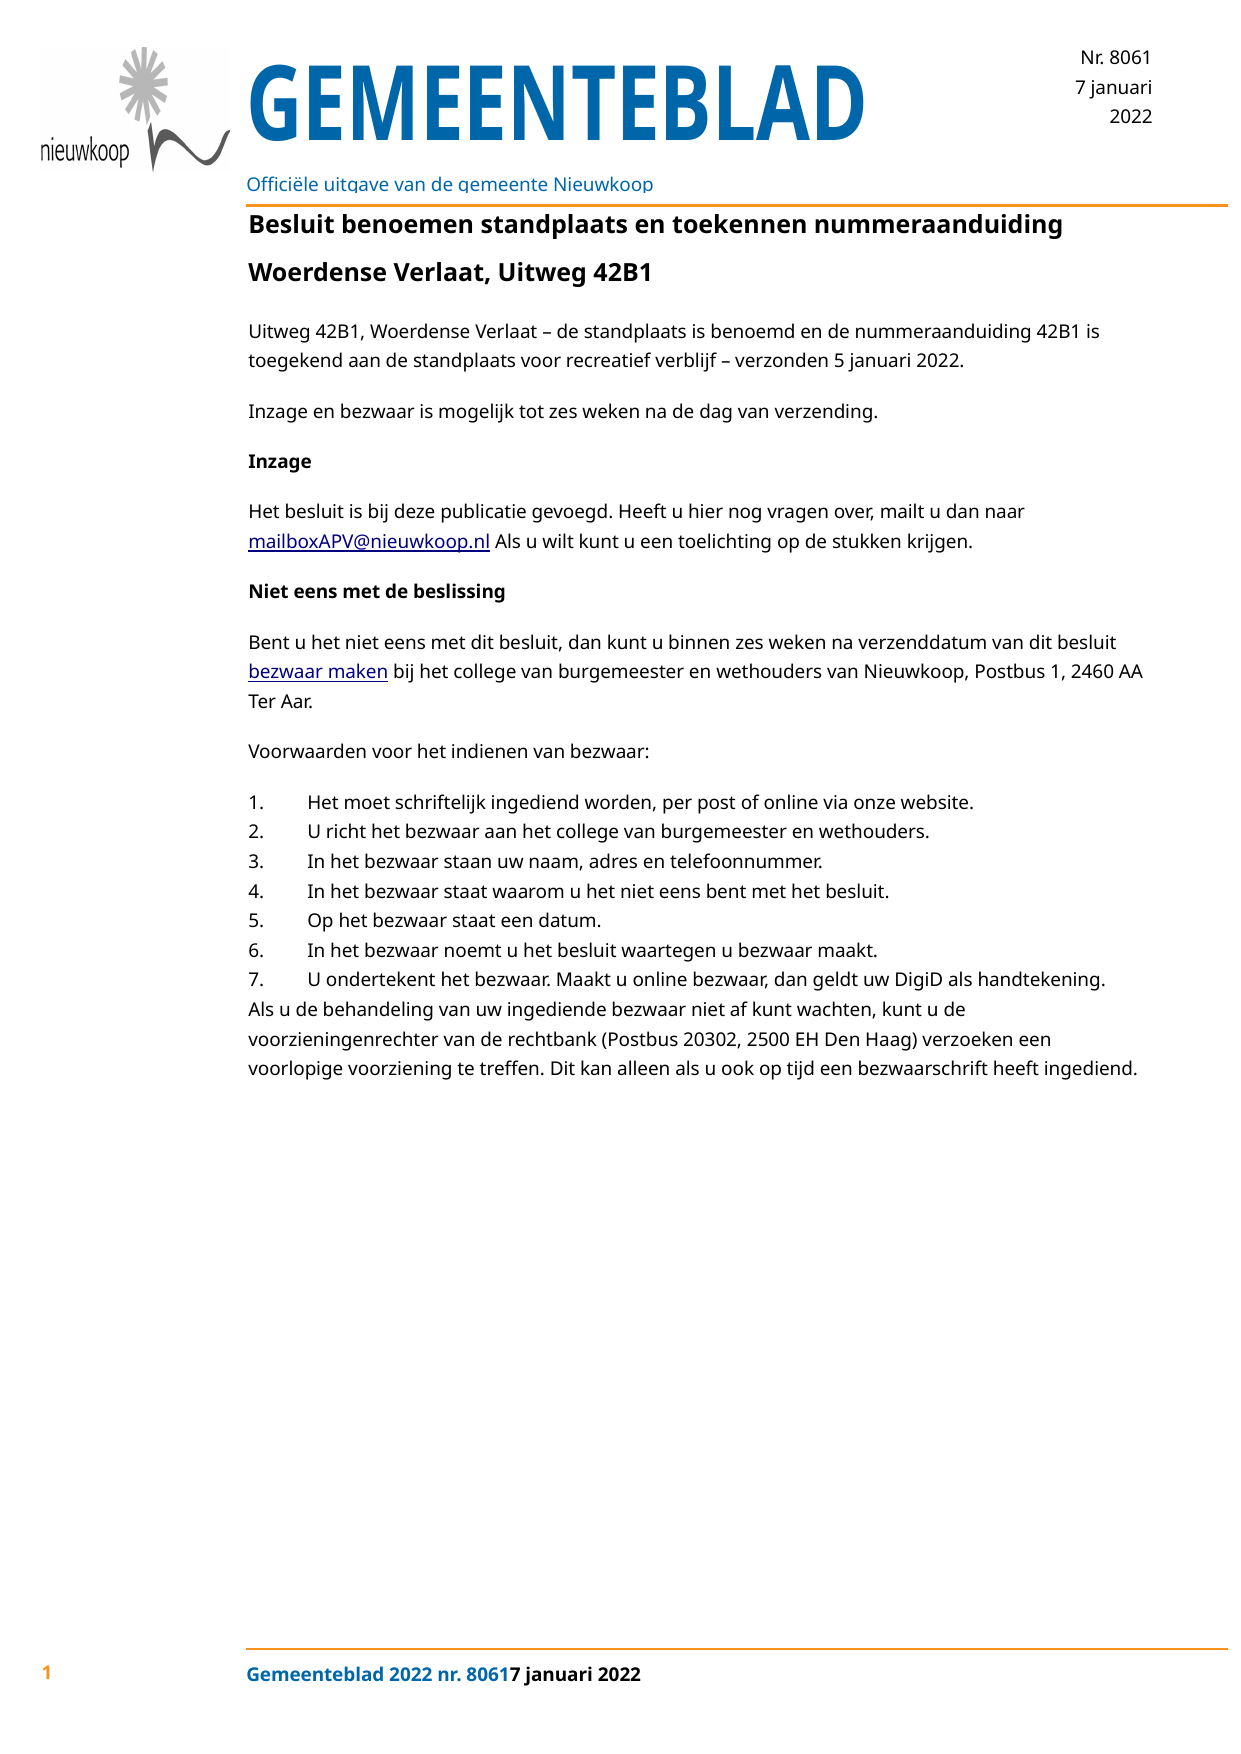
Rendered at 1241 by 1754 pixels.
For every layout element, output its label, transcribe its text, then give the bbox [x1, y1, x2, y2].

text Inzage en bezwaar is mogelijk tot zes weken na de dag van verzending. [248, 398, 1152, 424]
text Bent u het niet eens met dit besluit, dan kunt u binnen zes weken na verzenddatum van dit besluit bezwaar maken bij het college van burgemeester en wethouders van Nieuwkoop, Postbus 1, 2460 AA Ter Aar. [248, 629, 1152, 714]
list In het bezwaar staat waarom u het niet eens bent met het besluit. [248, 878, 1152, 904]
text Besluit benoemen standplaats en toekennen nummeraanduiding Woerdense Verlaat, Uitweg 42B1 [248, 207, 1152, 288]
text Uitweg 42B1, Woerdense Verlaat – de standplaats is benoemd en de nummeraanduiding 42B1 is toegekend aan de standplaats voor recreatief verblijf – verzonden 5 januari 2022. [248, 318, 1152, 373]
list In het bezwaar staan uw naam, adres en telefoonnummer. [248, 848, 1152, 874]
text Als u de behandeling van uw ingediende bezwaar niet af kunt wachten, kunt u de voorzieningenrechter van de rechtbank (Postbus 20302, 2500 EH Den Haag) verzoeken een voorlopige voorziening te treffen. Dit kan alleen als u ook op tijd een bezwaarschrift heeft ingediend. [248, 996, 1152, 1081]
picture [41, 47, 231, 172]
list In het bezwaar noemt u het besluit waartegen u bezwaar maakt. [248, 937, 1152, 963]
text Voorwaarden voor het indienen van bezwaar: [248, 739, 1152, 764]
list U ondertekent het bezwaar. Maakt u online bezwaar, dan geldt uw DigiD als handtekening. [248, 967, 1152, 992]
list Op het bezwaar staat een datum. [248, 907, 1152, 933]
text Het besluit is bij deze publicatie gevoegd. Heeft u hier nog vragen over, mailt u dan naar mailboxAPV@nieuwkoop.nl Als u wilt kunt u een toelichting op de stukken krijgen. [248, 499, 1152, 554]
text Inzage [248, 448, 1152, 474]
list Het moet schriftelijk ingediend worden, per post of online via onze website. [248, 789, 1152, 815]
text Niet eens met de beslissing [248, 579, 1152, 604]
list U richt het bezwaar aan het college van burgemeester en wethouders. [248, 819, 1152, 844]
